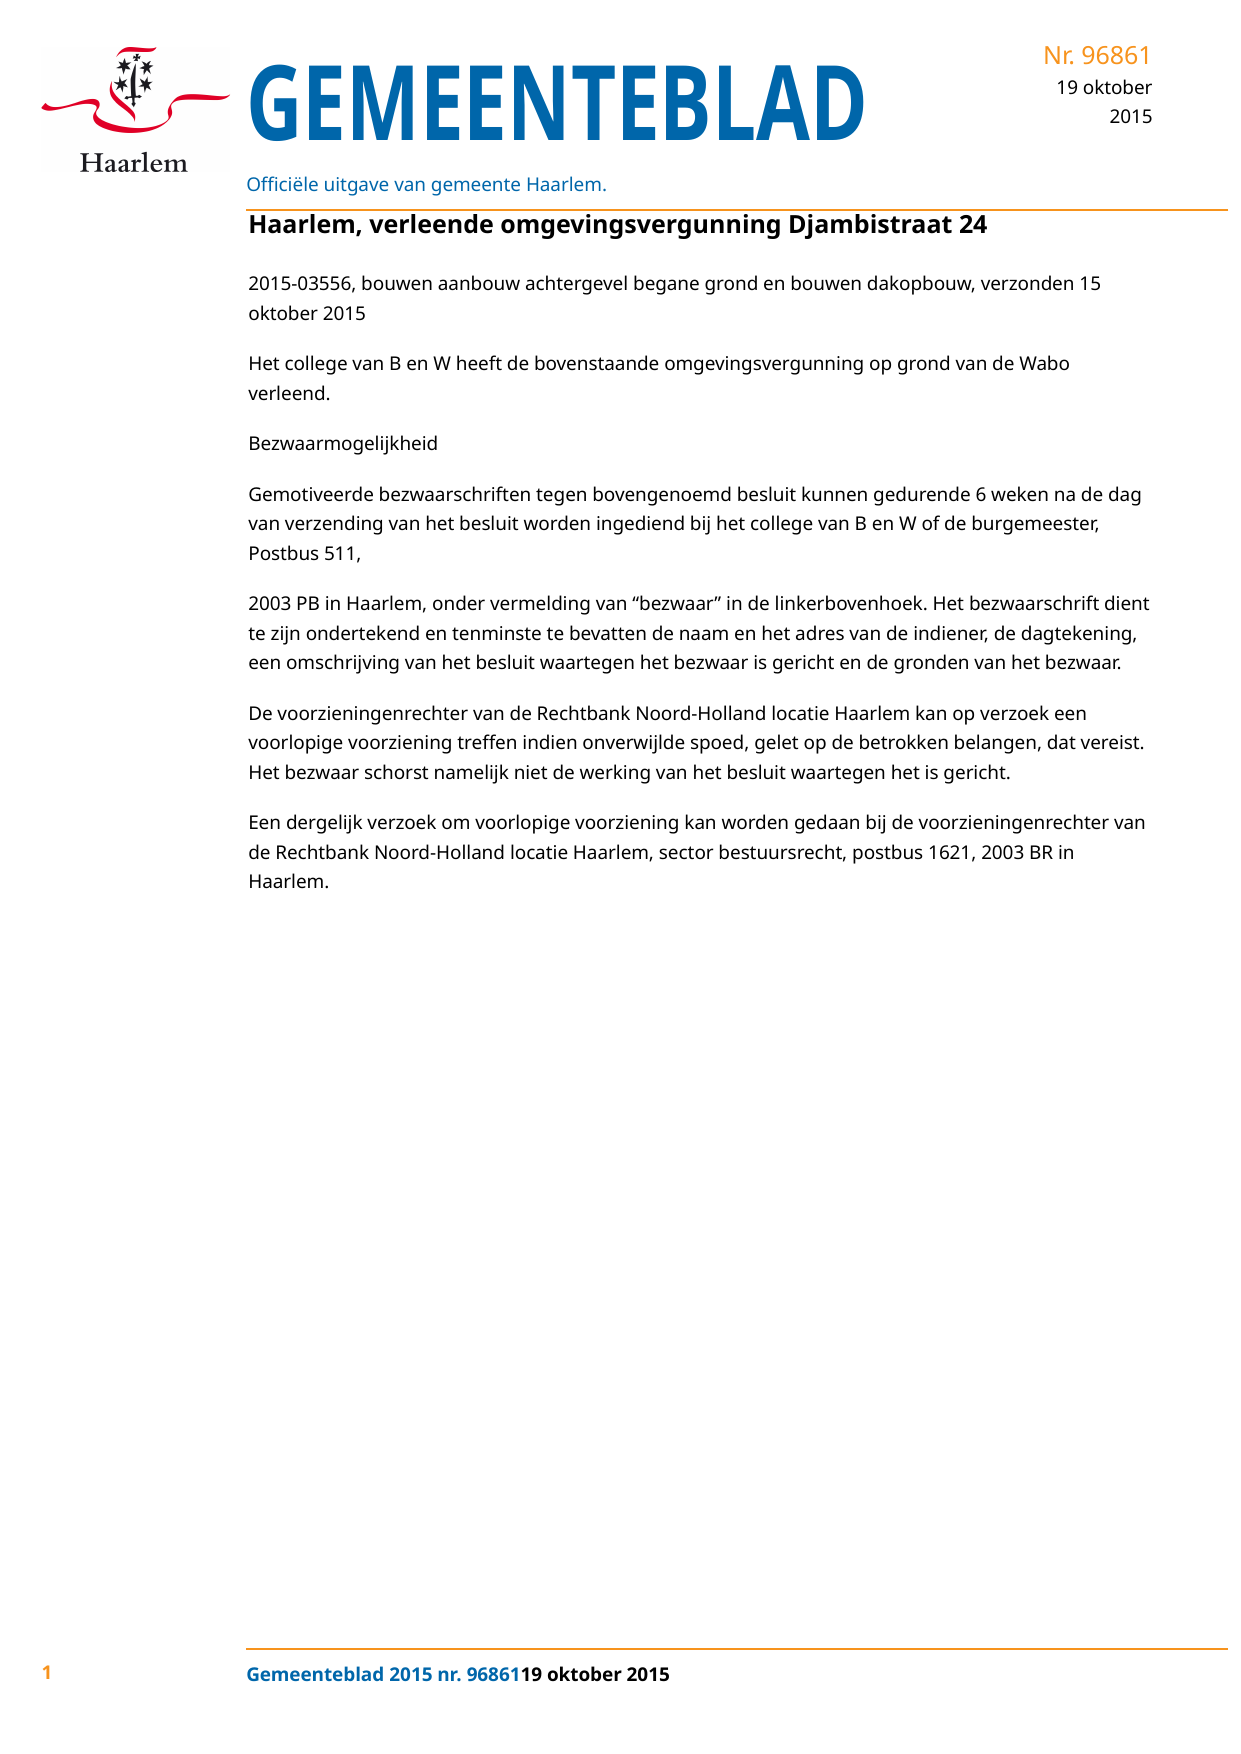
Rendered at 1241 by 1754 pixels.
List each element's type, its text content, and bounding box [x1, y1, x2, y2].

text 2015-03556, bouwen aanbouw achtergevel begane grond en bouwen dakopbouw, verzonden 15 oktober 2015 [248, 270, 1152, 326]
text 2003 PB in Haarlem, onder vermelding van “bezwaar” in de linkerbovenhoek. Het bezwaarschrift dient te zijn ondertekend en tenminste te bevatten de naam en het adres van de indiener, de dagtekening, een omschrijving van het besluit waartegen het bezwaar is gericht en de gronden van het bezwaar. [248, 590, 1152, 675]
text Haarlem, verleende omgevingsvergunning Djambistraat 24 [248, 211, 1152, 241]
picture [41, 47, 231, 172]
text Het college van B en W heeft de bovenstaande omgevingsvergunning op grond van de Wabo verleend. [248, 350, 1152, 406]
text De voorzieningenrechter van de Rechtbank Noord-Holland locatie Haarlem kan op verzoek een voorlopige voorziening treffen indien onverwijlde spoed, gelet op de betrokken belangen, dat vereist. Het bezwaar schorst namelijk niet de werking van het besluit waartegen het is gericht. [248, 700, 1152, 785]
text Bezwaarmogelijkheid [248, 430, 1152, 456]
text Gemotiveerde bezwaarschriften tegen bovengenoemd besluit kunnen gedurende 6 weken na de dag van verzending van het besluit worden ingediend bij het college van B en W of de burgemeester, Postbus 511, [248, 481, 1152, 566]
text Een dergelijk verzoek om voorlopige voorziening kan worden gedaan bij de voorzieningenrechter van de Rechtbank Noord-Holland locatie Haarlem, sector bestuursrecht, postbus 1621, 2003 BR in Haarlem. [248, 809, 1152, 894]
